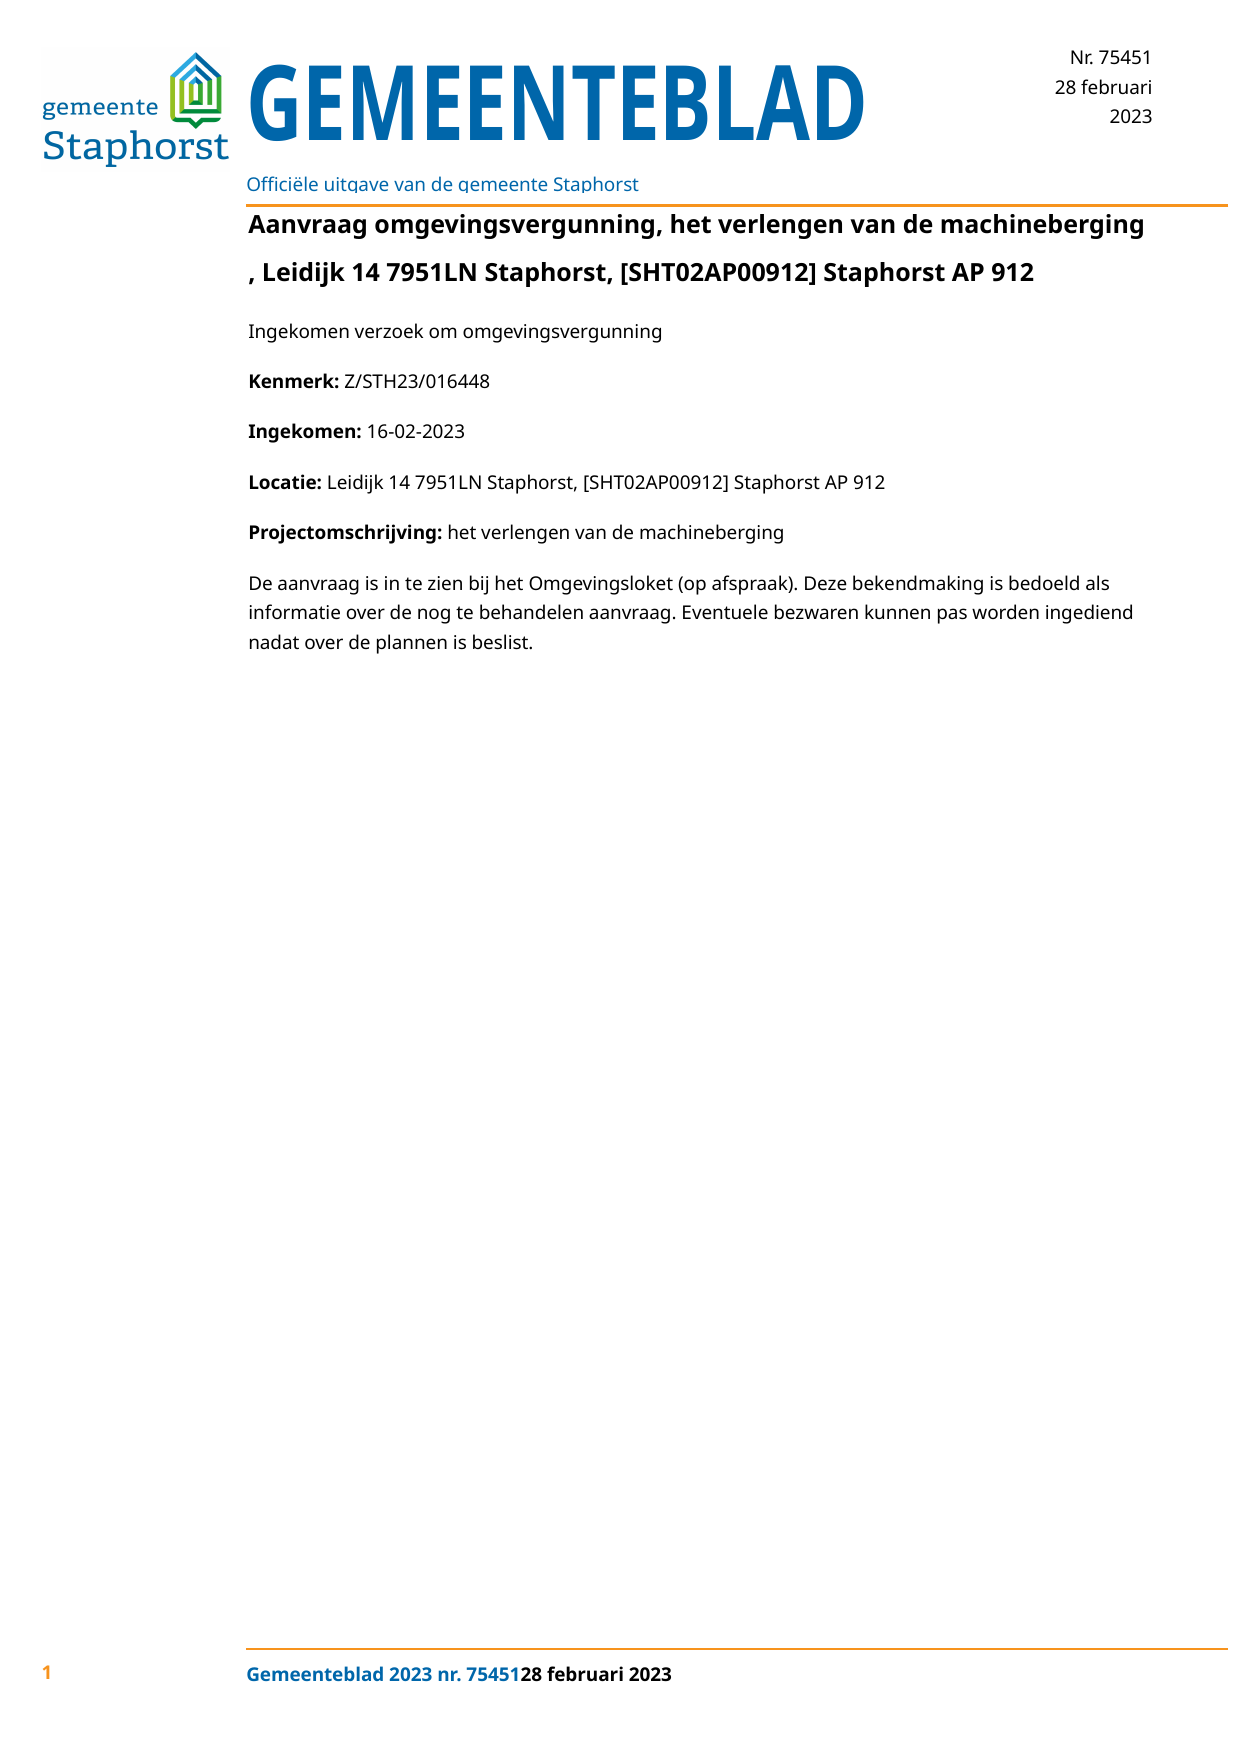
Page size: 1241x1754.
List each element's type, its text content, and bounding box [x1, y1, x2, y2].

text Aanvraag omgevingsvergunning, het verlengen van de machineberging , Leidijk 14 7951LN Staphorst, [SHT02AP00912] Staphorst AP 912 [248, 207, 1152, 288]
text Ingekomen verzoek om omgevingsvergunning [248, 318, 1152, 344]
picture [41, 47, 231, 172]
text Projectomschrijving: het verlengen van de machineberging [248, 519, 1152, 545]
text Locatie: Leidijk 14 7951LN Staphorst, [SHT02AP00912] Staphorst AP 912 [248, 469, 1152, 495]
text Kenmerk: Z/STH23/016448 [248, 368, 1152, 394]
text De aanvraag is in te zien bij het Omgevingsloket (op afspraak). Deze bekendmaking is bedoeld als informatie over de nog te behandelen aanvraag. Eventuele bezwaren kunnen pas worden ingediend nadat over de plannen is beslist. [248, 570, 1152, 655]
text Ingekomen: 16-02-2023 [248, 419, 1152, 444]
